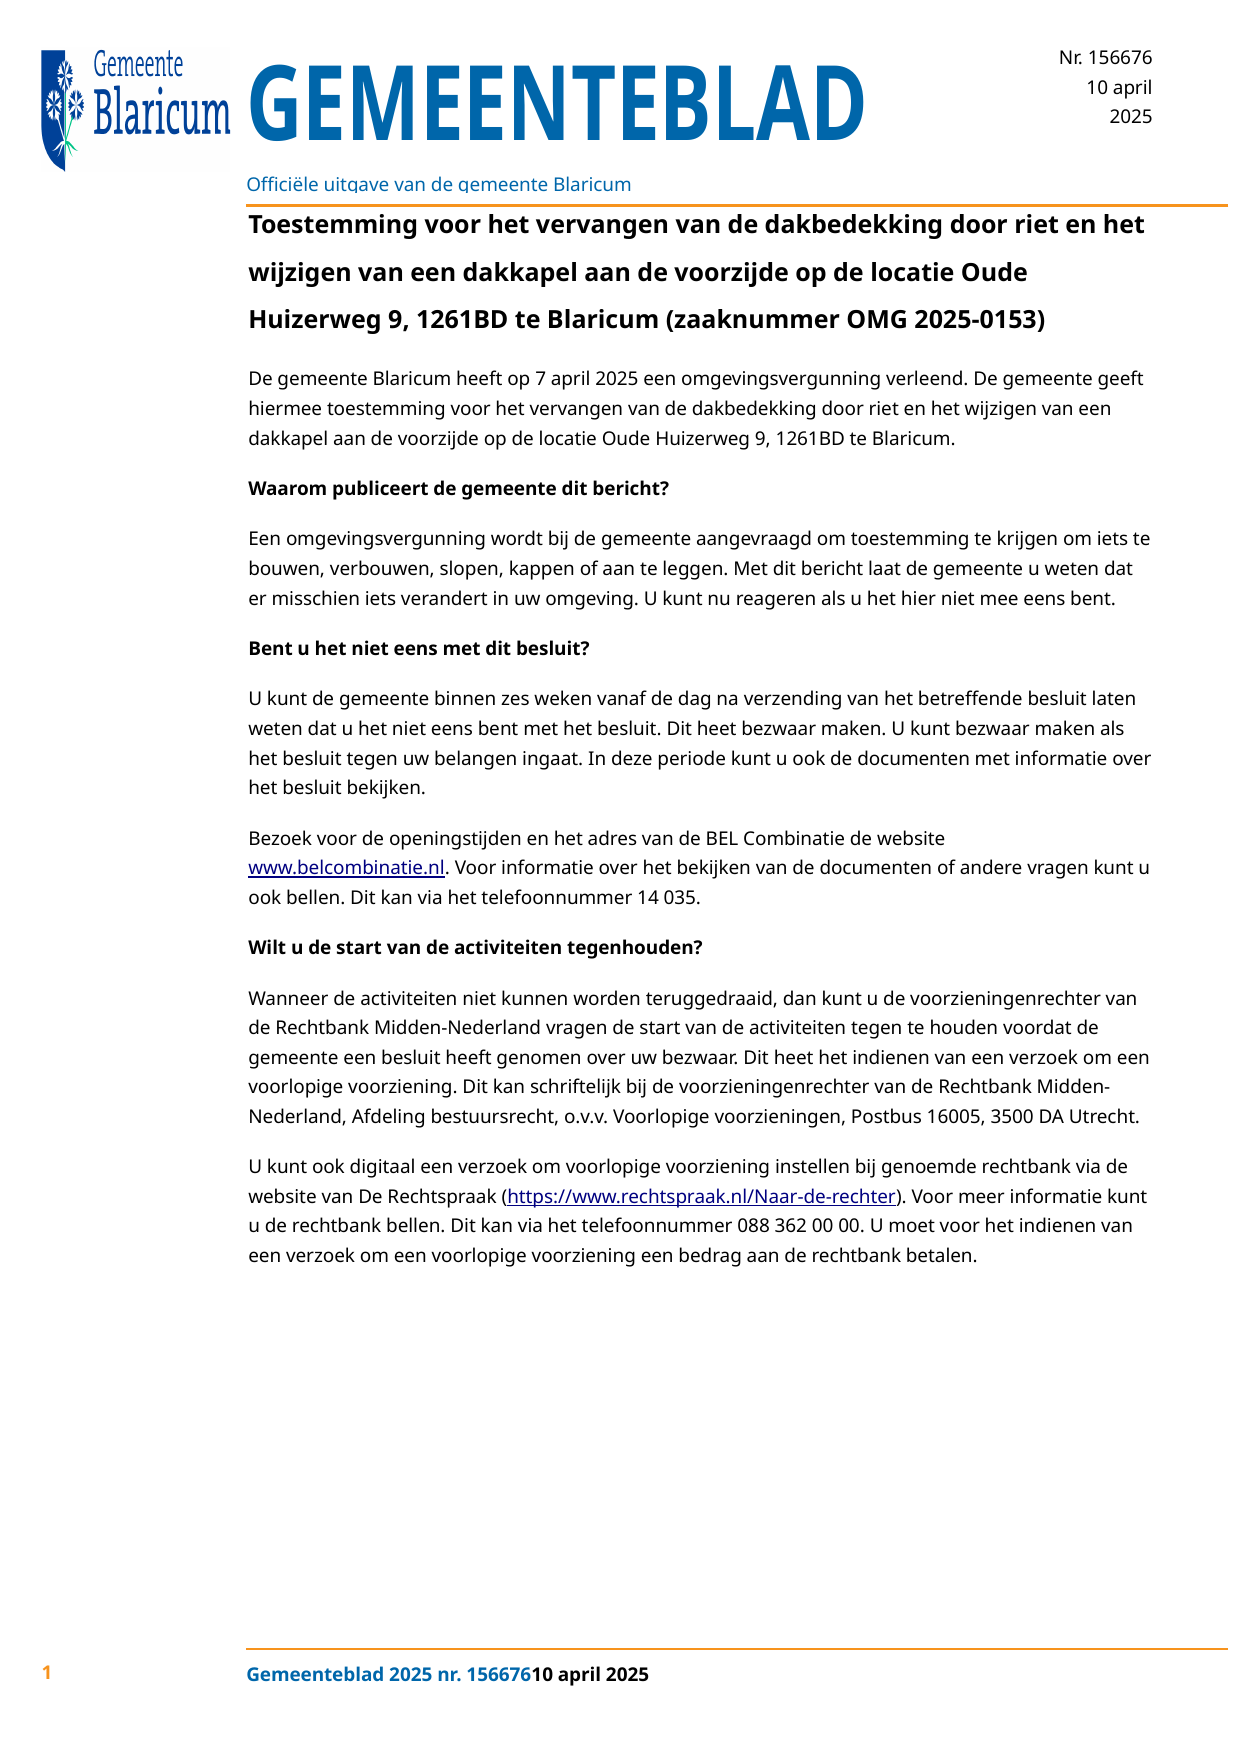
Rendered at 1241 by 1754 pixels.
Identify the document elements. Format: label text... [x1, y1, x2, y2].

text Waarom publiceert de gemeente dit bericht? [248, 475, 1152, 501]
text Wilt u de start van de activiteiten tegenhouden? [248, 934, 1152, 960]
text U kunt ook digitaal een verzoek om voorlopige voorziening instellen bij genoemde rechtbank via de website van De Rechtspraak (https://www.rechtspraak.nl/Naar-de-rechter). Voor meer informatie kunt u de rechtbank bellen. Dit kan via het telefoonnummer 088 362 00 00. U moet voor het indienen van een verzoek om een voorlopige voorziening een bedrag aan de rechtbank betalen. [248, 1153, 1152, 1268]
text De gemeente Blaricum heeft op 7 april 2025 een omgevingsvergunning verleend. De gemeente geeft hiermee toestemming voor het vervangen van de dakbedekking door riet en het wijzigen van een dakkapel aan de voorzijde op de locatie Oude Huizerweg 9, 1261BD te Blaricum. [248, 366, 1152, 450]
text U kunt de gemeente binnen zes weken vanaf de dag na verzending van het betreffende besluit laten weten dat u het niet eens bent met het besluit. Dit heet bezwaar maken. U kunt bezwaar maken als het besluit tegen uw belangen ingaat. In deze periode kunt u ook de documenten met informatie over het besluit bekijken. [248, 686, 1152, 800]
picture [41, 47, 231, 172]
text Bezoek voor de openingstijden en het adres van de BEL Combinatie de website www.belcombinatie.nl. Voor informatie over het bekijken van de documenten of andere vragen kunt u ook bellen. Dit kan via het telefoonnummer 14 035. [248, 825, 1152, 909]
text Een omgevingsvergunning wordt bij de gemeente aangevraagd om toestemming te krijgen om iets te bouwen, verbouwen, slopen, kappen of aan te leggen. Met dit bericht laat de gemeente u weten dat er misschien iets verandert in uw omgeving. U kunt nu reageren als u het hier niet mee eens bent. [248, 526, 1152, 610]
text Bent u het niet eens met dit besluit? [248, 635, 1152, 661]
text Toestemming voor het vervangen van de dakbedekking door riet en het wijzigen van een dakkapel aan de voorzijde op de locatie Oude Huizerweg 9, 1261BD te Blaricum (zaaknummer OMG 2025-0153) [248, 207, 1152, 336]
text Wanneer de activiteiten niet kunnen worden teruggedraaid, dan kunt u de voorzieningenrechter van de Rechtbank Midden-Nederland vragen de start van de activiteiten tegen te houden voordat de gemeente een besluit heeft genomen over uw bezwaar. Dit heet het indienen van een verzoek om een voorlopige voorziening. Dit kan schriftelijk bij de voorzieningenrechter van de Rechtbank Midden-Nederland, Afdeling bestuursrecht, o.v.v. Voorlopige voorzieningen, Postbus 16005, 3500 DA Utrecht. [248, 985, 1152, 1129]
